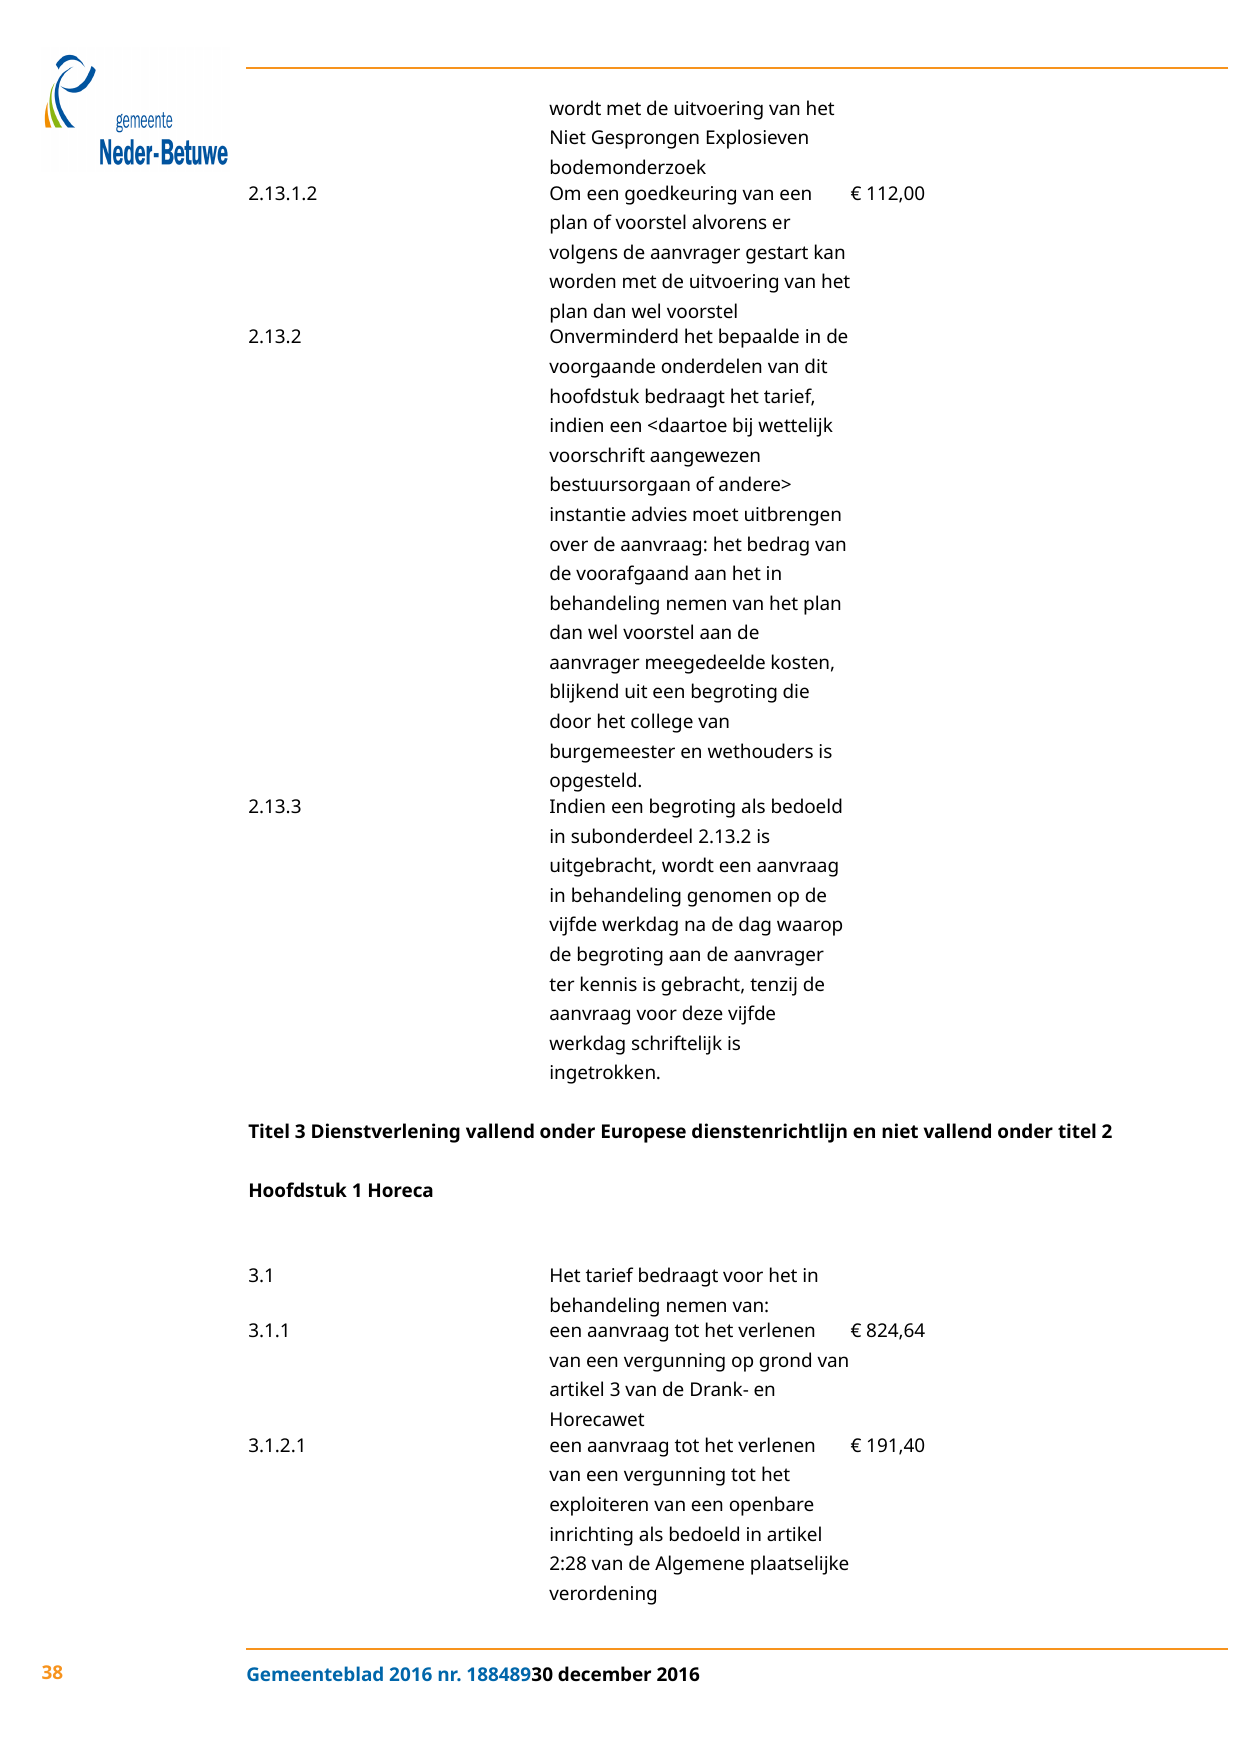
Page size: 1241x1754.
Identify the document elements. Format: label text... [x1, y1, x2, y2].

table_cell een aanvraag tot het verlenen van een vergunning tot het exploiteren van een openbare inrichting als bedoeld in artikel 2:28 van de Algemene plaatselijke verordening [549, 1432, 850, 1606]
table_header [248, 1236, 549, 1262]
picture [41, 47, 231, 172]
table_cell 3.1.2.1 [248, 1432, 549, 1606]
table_cell [850, 1262, 1152, 1317]
table_cell 2.13.3 [248, 793, 549, 1085]
table_cell Onverminderd het bepaalde in de voorgaande onderdelen van dit hoofdstuk bedraagt het tarief, indien een <daartoe bij wettelijk voorschrift aangewezen bestuursorgaan of andere> instantie advies moet uitbrengen over de aanvraag: het bedrag van de voorafgaand aan het in behandeling nemen van het plan dan wel voorstel aan de aanvrager meegedeelde kosten, blijkend uit een begroting die door het college van burgemeester en wethouders is opgesteld. [549, 324, 850, 793]
table_header [850, 1236, 1152, 1262]
table_cell 2.13.2 [248, 324, 549, 793]
text Titel 3 Dienstverlening vallend onder Europese dienstenrichtlijn en niet vallend onder titel 2 [248, 1118, 1152, 1144]
table_cell [850, 95, 1152, 180]
table_cell Om een goedkeuring van een plan of voorstel alvorens er volgens de aanvrager gestart kan worden met de uitvoering van het plan dan wel voorstel [549, 180, 850, 324]
table_cell € 824,64 [850, 1318, 1152, 1432]
table_cell 2.13.1.2 [248, 180, 549, 324]
table_cell een aanvraag tot het verlenen van een vergunning op grond van artikel 3 van de Drank- en Horecawet [549, 1318, 850, 1432]
table_cell € 112,00 [850, 180, 1152, 324]
table_header [549, 1236, 850, 1262]
table_cell [850, 324, 1152, 793]
text Hoofdstuk 1 Horeca [248, 1177, 1152, 1203]
table_cell [850, 793, 1152, 1085]
table_cell Het tarief bedraagt voor het in behandeling nemen van: [549, 1262, 850, 1317]
table_cell 3.1.1 [248, 1318, 549, 1432]
table_cell [248, 95, 549, 180]
table_cell € 191,40 [850, 1432, 1152, 1606]
table_cell 3.1 [248, 1262, 549, 1317]
table_cell Indien een begroting als bedoeld in subonderdeel 2.13.2 is uitgebracht, wordt een aanvraag in behandeling genomen op de vijfde werkdag na de dag waarop de begroting aan de aanvrager ter kennis is gebracht, tenzij de aanvraag voor deze vijfde werkdag schriftelijk is ingetrokken. [549, 793, 850, 1085]
table_cell wordt met de uitvoering van het Niet Gesprongen Explosieven bodemonderzoek [549, 95, 850, 180]
